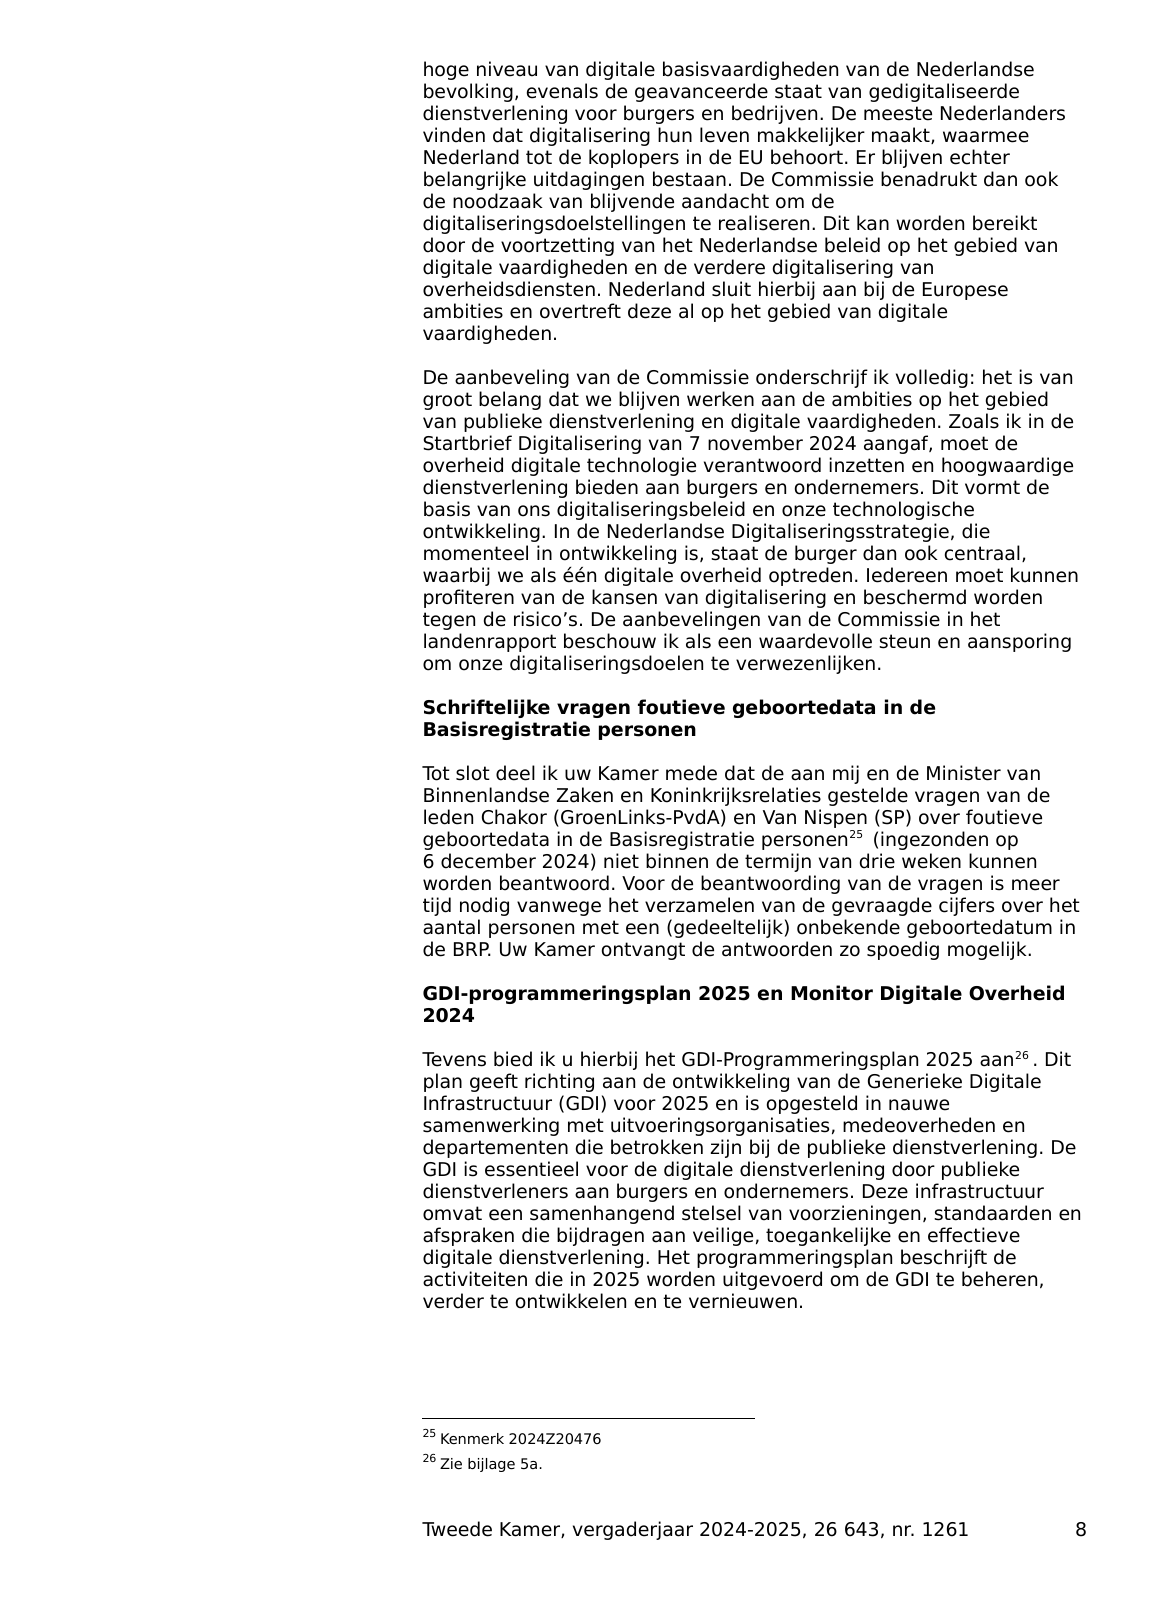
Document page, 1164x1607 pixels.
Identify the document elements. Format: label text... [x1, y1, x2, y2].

text Tevens bied ik u hierbij het GDI-Programmeringsplan 2025 aan. Dit plan geeft richting aan de ontwikkeling van de Generieke Digitale Infrastructuur (GDI) voor 2025 en is opgesteld in nauwe samenwerking met uitvoeringsorganisaties, medeoverheden en departementen die betrokken zijn bij de publieke dienstverlening. De GDI is essentieel voor de digitale dienstverlening door publieke dienstverleners aan burgers en ondernemers. Deze infrastructuur omvat een samenhangend stelsel van voorzieningen, standaarden en afspraken die bijdragen aan veilige, toegankelijke en effectieve digitale dienstverlening. Het programmeringsplan beschrijft de activiteiten die in 2025 worden uitgevoerd om de GDI te beheren, verder te ontwikkelen en te vernieuwen. [422, 1049, 1087, 1313]
subtitle GDI-programmeringsplan 2025 en Monitor Digitale Overheid 2024 [422, 983, 1087, 1027]
text De aanbeveling van de Commissie onderschrijf ik volledig: het is van groot belang dat we blijven werken aan de ambities op het gebied van publieke dienstverlening en digitale vaardigheden. Zoals ik in de Startbrief Digitalisering van 7 november 2024 aangaf, moet de overheid digitale technologie verantwoord inzetten en hoogwaardige dienstverlening bieden aan burgers en ondernemers. Dit vormt de basis van ons digitaliseringsbeleid en onze technologische ontwikkeling. In de Nederlandse Digitaliseringsstrategie, die momenteel in ontwikkeling is, staat de burger dan ook centraal, waarbij we als één digitale overheid optreden. Iedereen moet kunnen profiteren van de kansen van digitalisering en beschermd worden tegen de risico’s. De aanbevelingen van de Commissie in het landenrapport beschouw ik als een waardevolle steun en aansporing om onze digitaliseringsdoelen te verwezenlijken. [422, 367, 1087, 675]
text Tot slot deel ik uw Kamer mede dat de aan mij en de Minister van Binnenlandse Zaken en Koninkrijksrelaties gestelde vragen van de leden Chakor (GroenLinks-PvdA) en Van Nispen (SP) over foutieve geboortedata in de Basisregistratie personen (ingezonden op 6 december 2024) niet binnen de termijn van drie weken kunnen worden beantwoord. Voor de beantwoording van de vragen is meer tijd nodig vanwege het verzamelen van de gevraagde cijfers over het aantal personen met een (gedeeltelijk) onbekende geboortedatum in de BRP. Uw Kamer ontvangt de antwoorden zo spoedig mogelijk. [422, 763, 1087, 961]
text Zie bijlage 5a. [422, 1452, 1087, 1474]
text Kenmerk 2024Z20476 [422, 1427, 1087, 1449]
subtitle Schriftelijke vragen foutieve geboortedata in de Basisregistratie personen [422, 697, 1087, 741]
text hoge niveau van digitale basisvaardigheden van de Nederlandse bevolking, evenals de geavanceerde staat van gedigitaliseerde dienstverlening voor burgers en bedrijven. De meeste Nederlanders vinden dat digitalisering hun leven makkelijker maakt, waarmee Nederland tot de koplopers in de EU behoort. Er blijven echter belangrijke uitdagingen bestaan. De Commissie benadrukt dan ook de noodzaak van blijvende aandacht om de digitaliseringsdoelstellingen te realiseren. Dit kan worden bereikt door de voortzetting van het Nederlandse beleid op het gebied van digitale vaardigheden en de verdere digitalisering van overheidsdiensten. Nederland sluit hierbij aan bij de Europese ambities en overtreft deze al op het gebied van digitale vaardigheden. [422, 59, 1087, 345]
